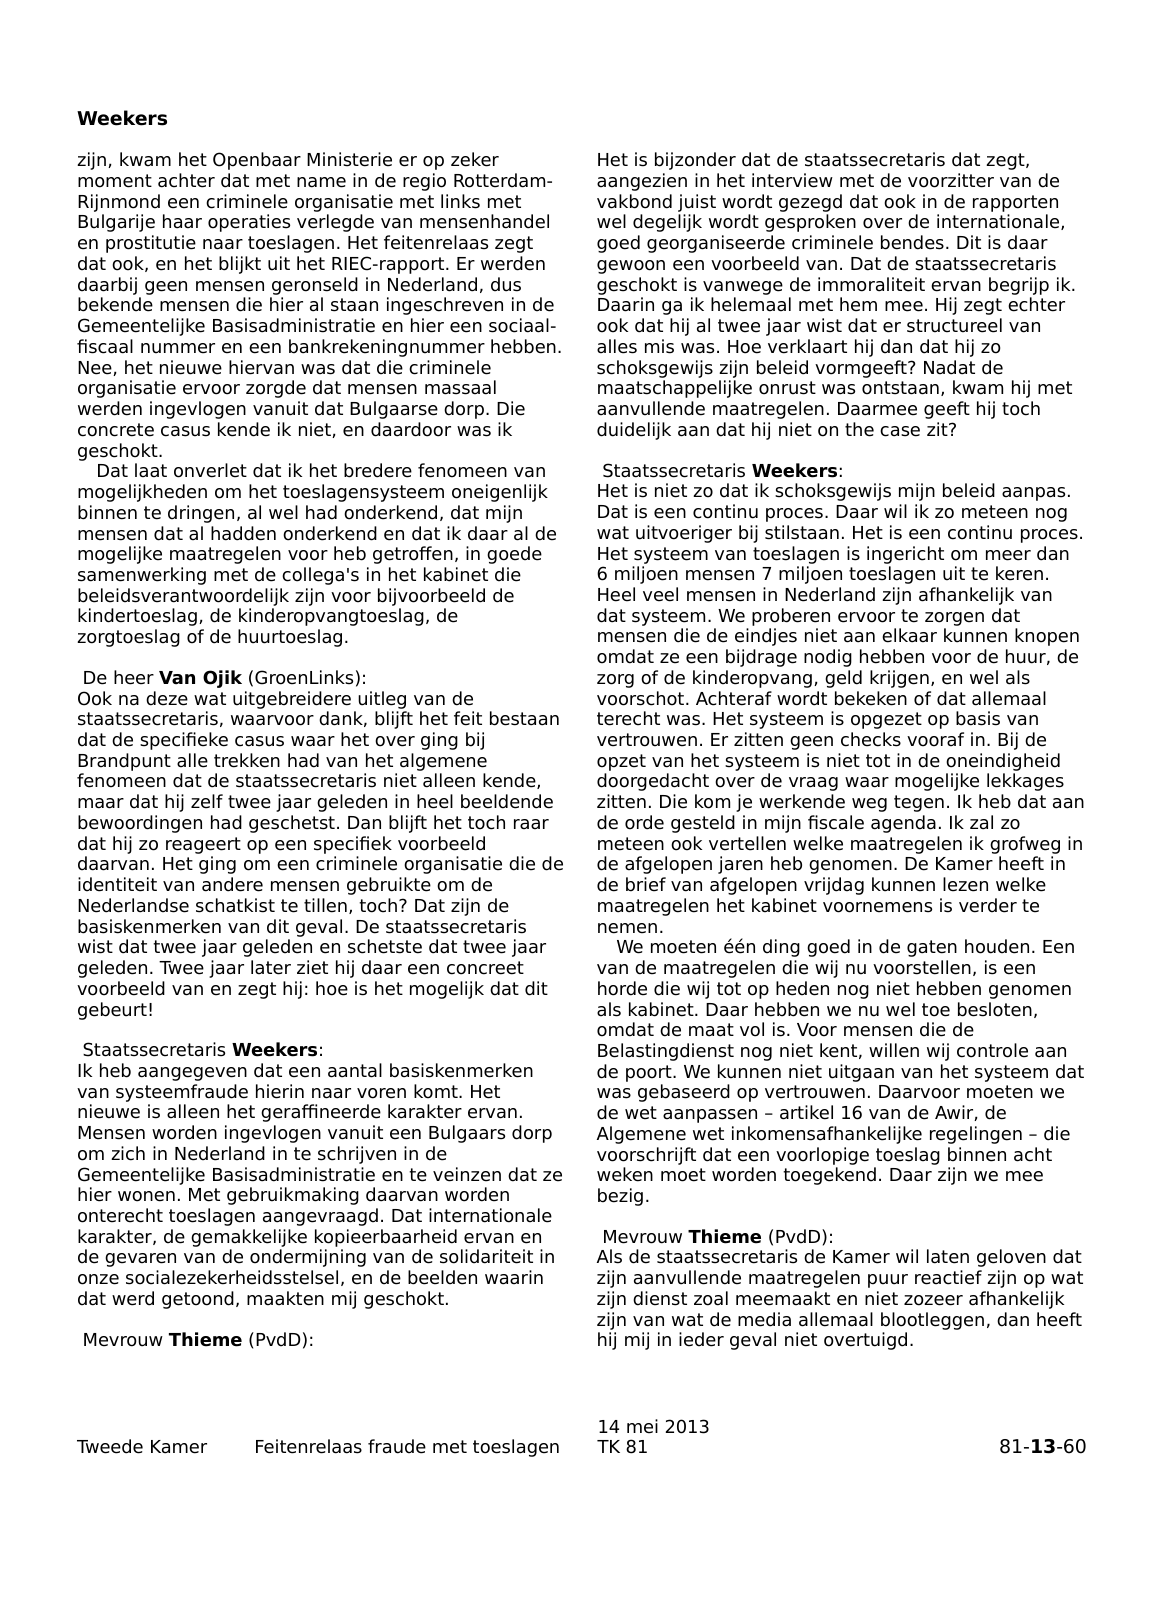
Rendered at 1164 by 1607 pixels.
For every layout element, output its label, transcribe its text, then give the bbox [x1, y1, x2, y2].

text Het is niet zo dat ik schoksgewijs mijn beleid aanpas. Dat is een continu proces. Daar wil ik zo meteen nog wat uitvoeriger bij stilstaan. Het is een continu proces. Het systeem van toeslagen is ingericht om meer dan 6 miljoen mensen 7 miljoen toeslagen uit te keren. Heel veel mensen in Nederland zijn afhankelijk van dat systeem. We proberen ervoor te zorgen dat mensen die de eindjes niet aan elkaar kunnen knopen omdat ze een bijdrage nodig hebben voor de huur, de zorg of de kinderopvang, geld krijgen, en wel als voorschot. Achteraf wordt bekeken of dat allemaal terecht was. Het systeem is opgezet op basis van vertrouwen. Er zitten geen checks vooraf in. Bij de opzet van het systeem is niet tot in de oneindigheid doorgedacht over de vraag waar mogelijke lekkages zitten. Die kom je werkende weg tegen. Ik heb dat aan de orde gesteld in mijn fiscale agenda. Ik zal zo meteen ook vertellen welke maatregelen ik grofweg in de afgelopen jaren heb genomen. De Kamer heeft in de brief van afgelopen vrijdag kunnen lezen welke maatregelen het kabinet voornemens is verder te nemen. [596, 481, 1087, 937]
text Ook na deze wat uitgebreidere uitleg van de staatssecretaris, waarvoor dank, blijft het feit bestaan dat de specifieke casus waar het over ging bij Brandpunt alle trekken had van het algemene fenomeen dat de staatssecretaris niet alleen kende, maar dat hij zelf twee jaar geleden in heel beeldende bewoordingen had geschetst. Dan blijft het toch raar dat hij zo reageert op een specifiek voorbeeld daarvan. Het ging om een criminele organisatie die de identiteit van andere mensen gebruikte om de Nederlandse schatkist te tillen, toch? Dat zijn de basiskenmerken van dit geval. De staatssecretaris wist dat twee jaar geleden en schetste dat twee jaar geleden. Twee jaar later ziet hij daar een concreet voorbeeld van en zegt hij: hoe is het mogelijk dat dit gebeurt! [77, 688, 567, 1020]
text We moeten één ding goed in de gaten houden. Een van de maatregelen die wij nu voorstellen, is een horde die wij tot op heden nog niet hebben genomen als kabinet. Daar hebben we nu wel toe besloten, omdat de maat vol is. Voor mensen die de Belastingdienst nog niet kent, willen wij controle aan de poort. We kunnen niet uitgaan van het systeem dat was gebaseerd op vertrouwen. Daarvoor moeten we de wet aanpassen – artikel 16 van de Awir, de Algemene wet inkomensafhankelijke regelingen – die voorschrijft dat een voorlopige toeslag binnen acht weken moet worden toegekend. Daar zijn we mee bezig. [596, 937, 1087, 1207]
text Het is bijzonder dat de staatssecretaris dat zegt, aangezien in het interview met de voorzitter van de vakbond juist wordt gezegd dat ook in de rapporten wel degelijk wordt gesproken over de internationale, goed georganiseerde criminele bendes. Dit is daar gewoon een voorbeeld van. Dat de staatssecretaris geschokt is vanwege de immoraliteit ervan begrijp ik. Daarin ga ik helemaal met hem mee. Hij zegt echter ook dat hij al twee jaar wist dat er structureel van alles mis was. Hoe verklaart hij dan dat hij zo schoksgewijs zijn beleid vormgeeft? Nadat de maatschappelijke onrust was ontstaan, kwam hij met aanvullende maatregelen. Daarmee geeft hij toch duidelijk aan dat hij niet on the case zit? [596, 150, 1087, 440]
text zijn, kwam het Openbaar Ministerie er op zeker moment achter dat met name in de regio Rotterdam-Rijnmond een criminele organisatie met links met Bulgarije haar operaties verlegde van mensenhandel en prostitutie naar toeslagen. Het feitenrelaas zegt dat ook, en het blijkt uit het RIEC-rapport. Er werden daarbij geen mensen geronseld in Nederland, dus bekende mensen die hier al staan ingeschreven in de Gemeentelijke Basisadministratie en hier een sociaal-fiscaal nummer en een bankrekeningnummer hebben. Nee, het nieuwe hiervan was dat die criminele organisatie ervoor zorgde dat mensen massaal werden ingevlogen vanuit dat Bulgaarse dorp. Die concrete casus kende ik niet, en daardoor was ik geschokt. [77, 150, 567, 461]
text De heer Van Ojik (GroenLinks): [77, 668, 567, 688]
text Dat laat onverlet dat ik het bredere fenomeen van mogelijkheden om het toeslagensysteem oneigenlijk binnen te dringen, al wel had onderkend, dat mijn mensen dat al hadden onderkend en dat ik daar al de mogelijke maatregelen voor heb getroffen, in goede samenwerking met de collega's in het kabinet die beleidsverantwoordelijk zijn voor bijvoorbeeld de kindertoeslag, de kinderopvangtoeslag, de zorgtoeslag of de huurtoeslag. [77, 461, 567, 648]
text Ik heb aangegeven dat een aantal basiskenmerken van systeemfraude hierin naar voren komt. Het nieuwe is alleen het geraffineerde karakter ervan. Mensen worden ingevlogen vanuit een Bulgaars dorp om zich in Nederland in te schrijven in de Gemeentelijke Basisadministratie en te veinzen dat ze hier wonen. Met gebruikmaking daarvan worden onterecht toeslagen aangevraagd. Dat internationale karakter, de gemakkelijke kopieerbaarheid ervan en de gevaren van de ondermijning van de solidariteit in onze socialezekerheidsstelsel, en de beelden waarin dat werd getoond, maakten mij geschokt. [77, 1061, 567, 1309]
text Als de staatssecretaris de Kamer wil laten geloven dat zijn aanvullende maatregelen puur reactief zijn op wat zijn dienst zoal meemaakt en niet zozeer afhankelijk zijn van wat de media allemaal blootleggen, dan heeft hij mij in ieder geval niet overtuigd. [596, 1247, 1087, 1351]
text Mevrouw Thieme (PvdD): [77, 1329, 567, 1350]
text Staatssecretaris Weekers: [596, 460, 1087, 481]
text Mevrouw Thieme (PvdD): [596, 1227, 1087, 1247]
text Staatssecretaris Weekers: [77, 1040, 567, 1061]
